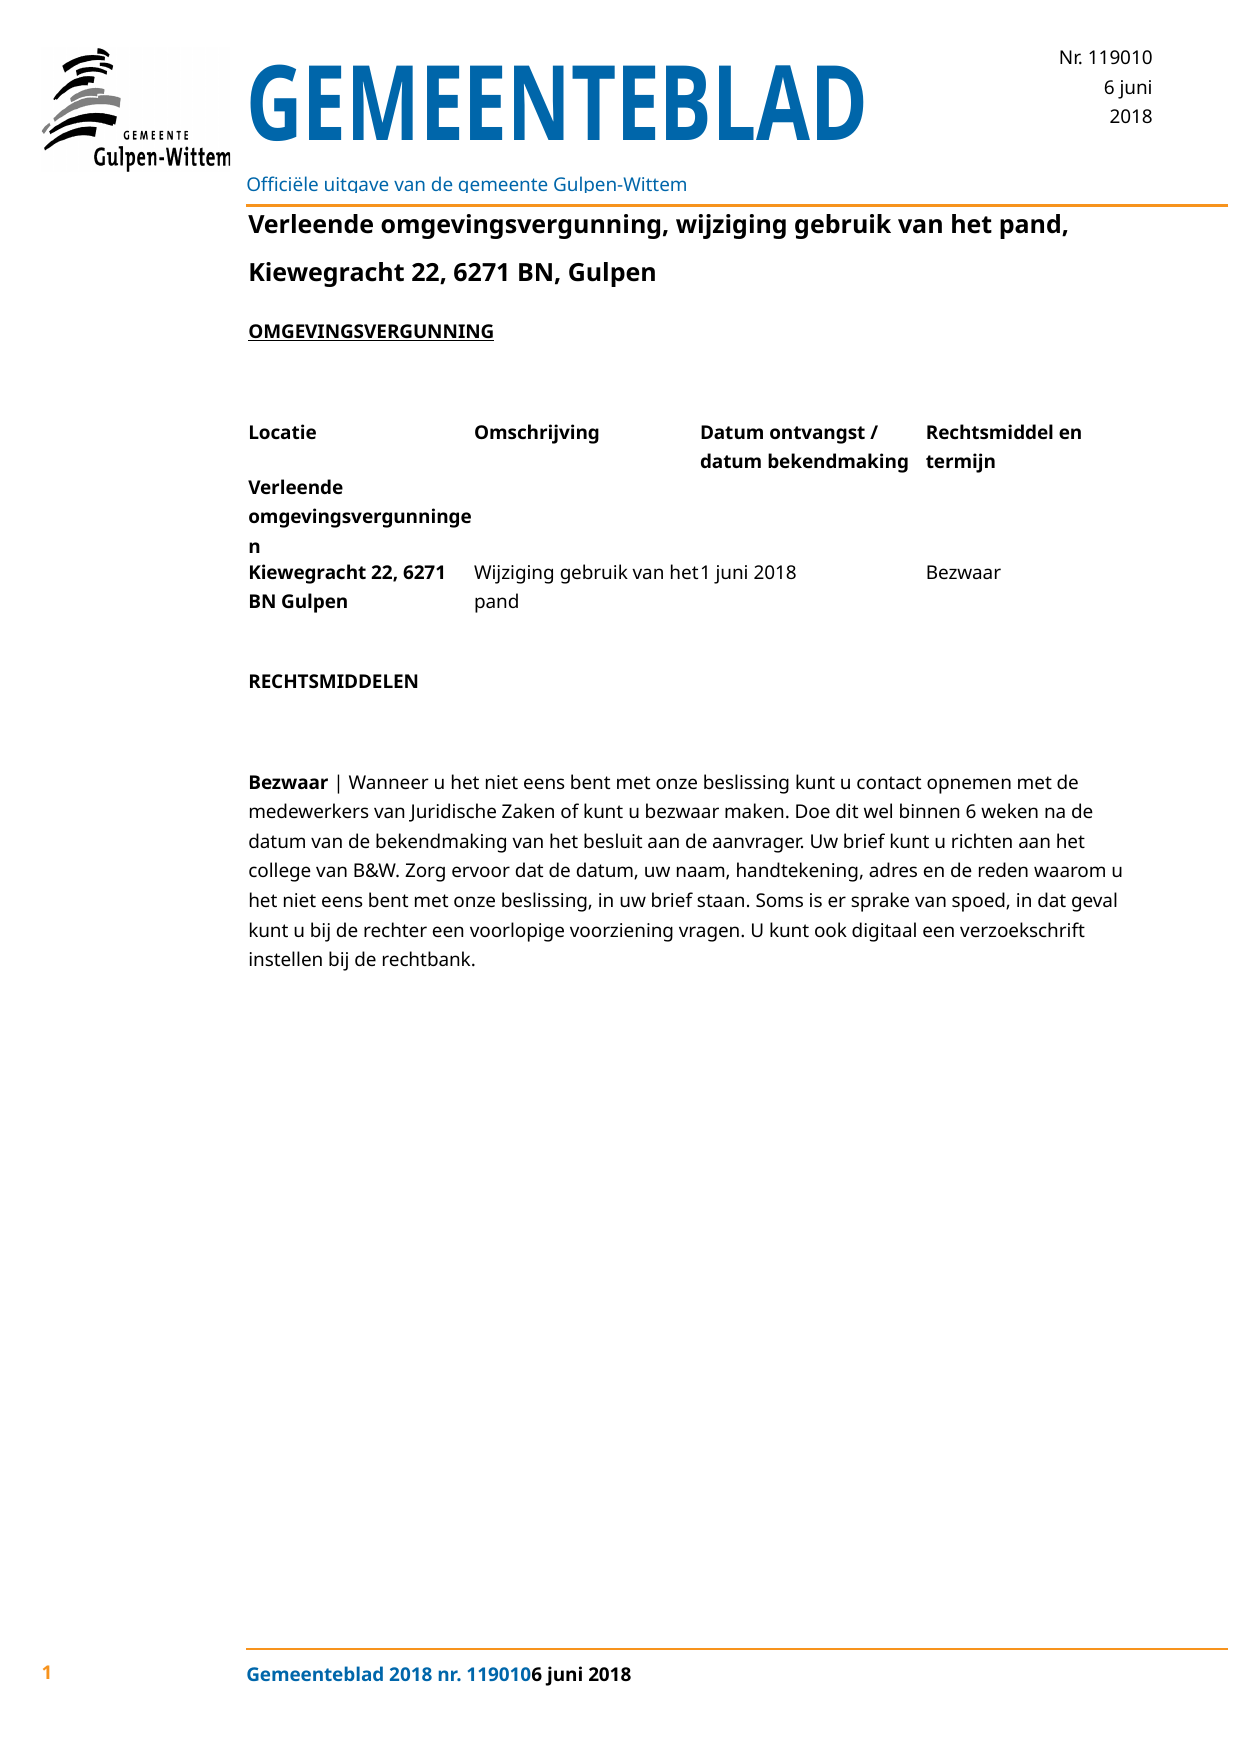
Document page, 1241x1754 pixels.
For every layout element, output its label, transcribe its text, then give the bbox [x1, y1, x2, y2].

text Bezwaar | Wanneer u het niet eens bent met onze beslissing kunt u contact opnemen met de medewerkers van Juridische Zaken of kunt u bezwaar maken. Doe dit wel binnen 6 weken na de datum van de bekendmaking van het besluit aan de aanvrager. Uw brief kunt u richten aan het college van B&W. Zorg ervoor dat de datum, uw naam, handtekening, adres en de reden waarom u het niet eens bent met onze beslissing, in uw brief staan. Soms is er sprake van spoed, in dat geval kunt u bij de rechter een voorlopige voorziening vragen. U kunt ook digitaal een verzoekschrift instellen bij de rechtbank. [248, 769, 1152, 972]
table_cell [926, 474, 1152, 559]
table_cell Kiewegracht 22, 6271 BN Gulpen [248, 559, 474, 614]
table_header Locatie [248, 419, 474, 474]
table_cell 1 juni 2018 [700, 559, 926, 614]
picture [41, 47, 231, 172]
text OMGEVINGSVERGUNNING [248, 318, 1152, 344]
table_header Rechtsmiddel en termijn [926, 419, 1152, 474]
table_cell Wijziging gebruik van het pand [474, 559, 700, 614]
text RECHTSMIDDELEN [248, 668, 1152, 694]
table_cell [700, 474, 926, 559]
table_header Omschrijving [474, 419, 700, 474]
table_cell Bezwaar [926, 559, 1152, 614]
text Verleende omgevingsvergunning, wijziging gebruik van het pand, Kiewegracht 22, 6271 BN, Gulpen [248, 207, 1152, 288]
table_cell [474, 474, 700, 559]
table_cell Verleende omgevingsvergunningen [248, 474, 474, 559]
table_header Datum ontvangst / datum bekendmaking [700, 419, 926, 474]
